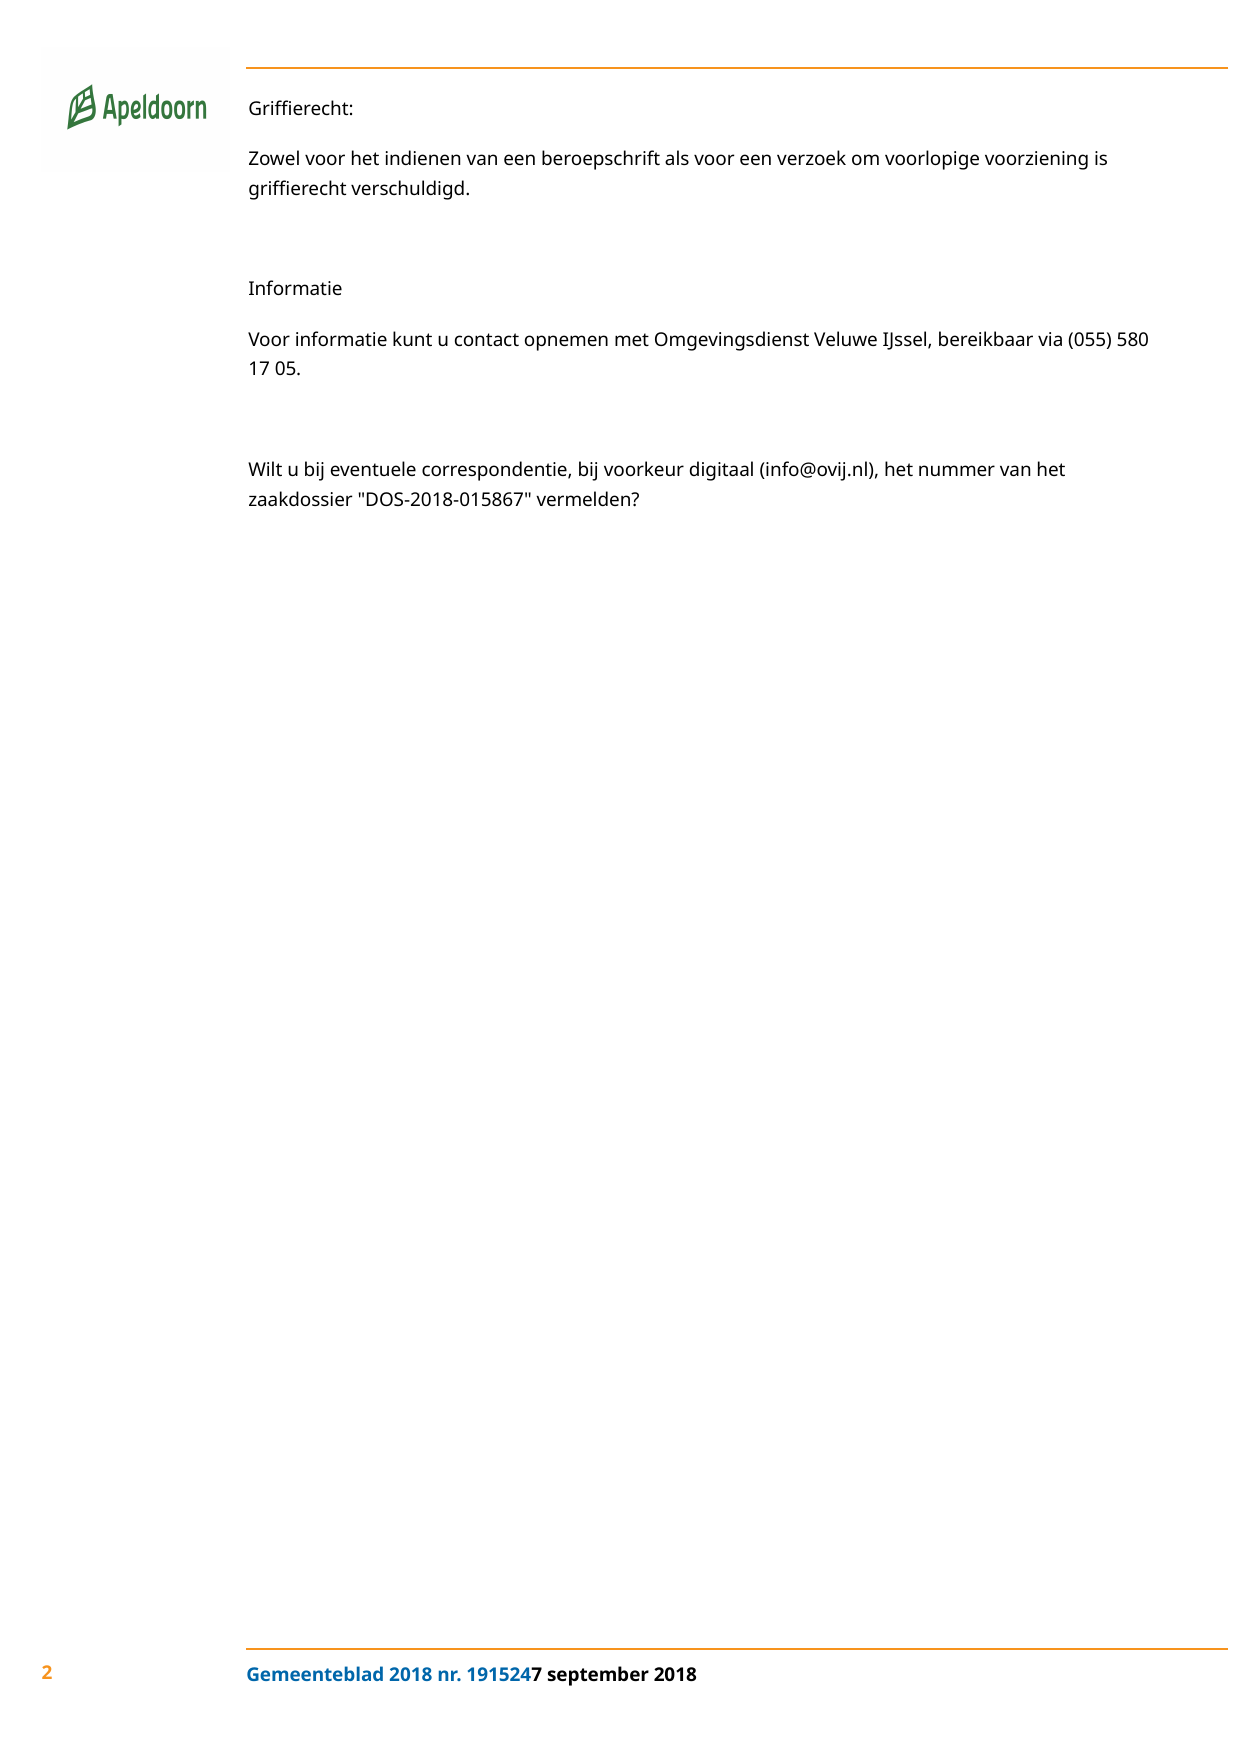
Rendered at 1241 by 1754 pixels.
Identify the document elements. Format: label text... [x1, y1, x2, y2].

text Zowel voor het indienen van een beroepschrift als voor een verzoek om voorlopige voorziening is griffierecht verschuldigd. [248, 145, 1152, 201]
picture [41, 47, 231, 172]
text Informatie [248, 276, 1152, 301]
text Voor informatie kunt u contact opnemen met Omgevingsdienst Veluwe IJssel, bereikbaar via (055) 580 17 05. [248, 326, 1152, 381]
text Griffierecht: [248, 95, 1152, 121]
text Wilt u bij eventuele correspondentie, bij voorkeur digitaal (info@ovij.nl), het nummer van het zaakdossier "DOS-2018-015867" vermelden? [248, 456, 1152, 512]
